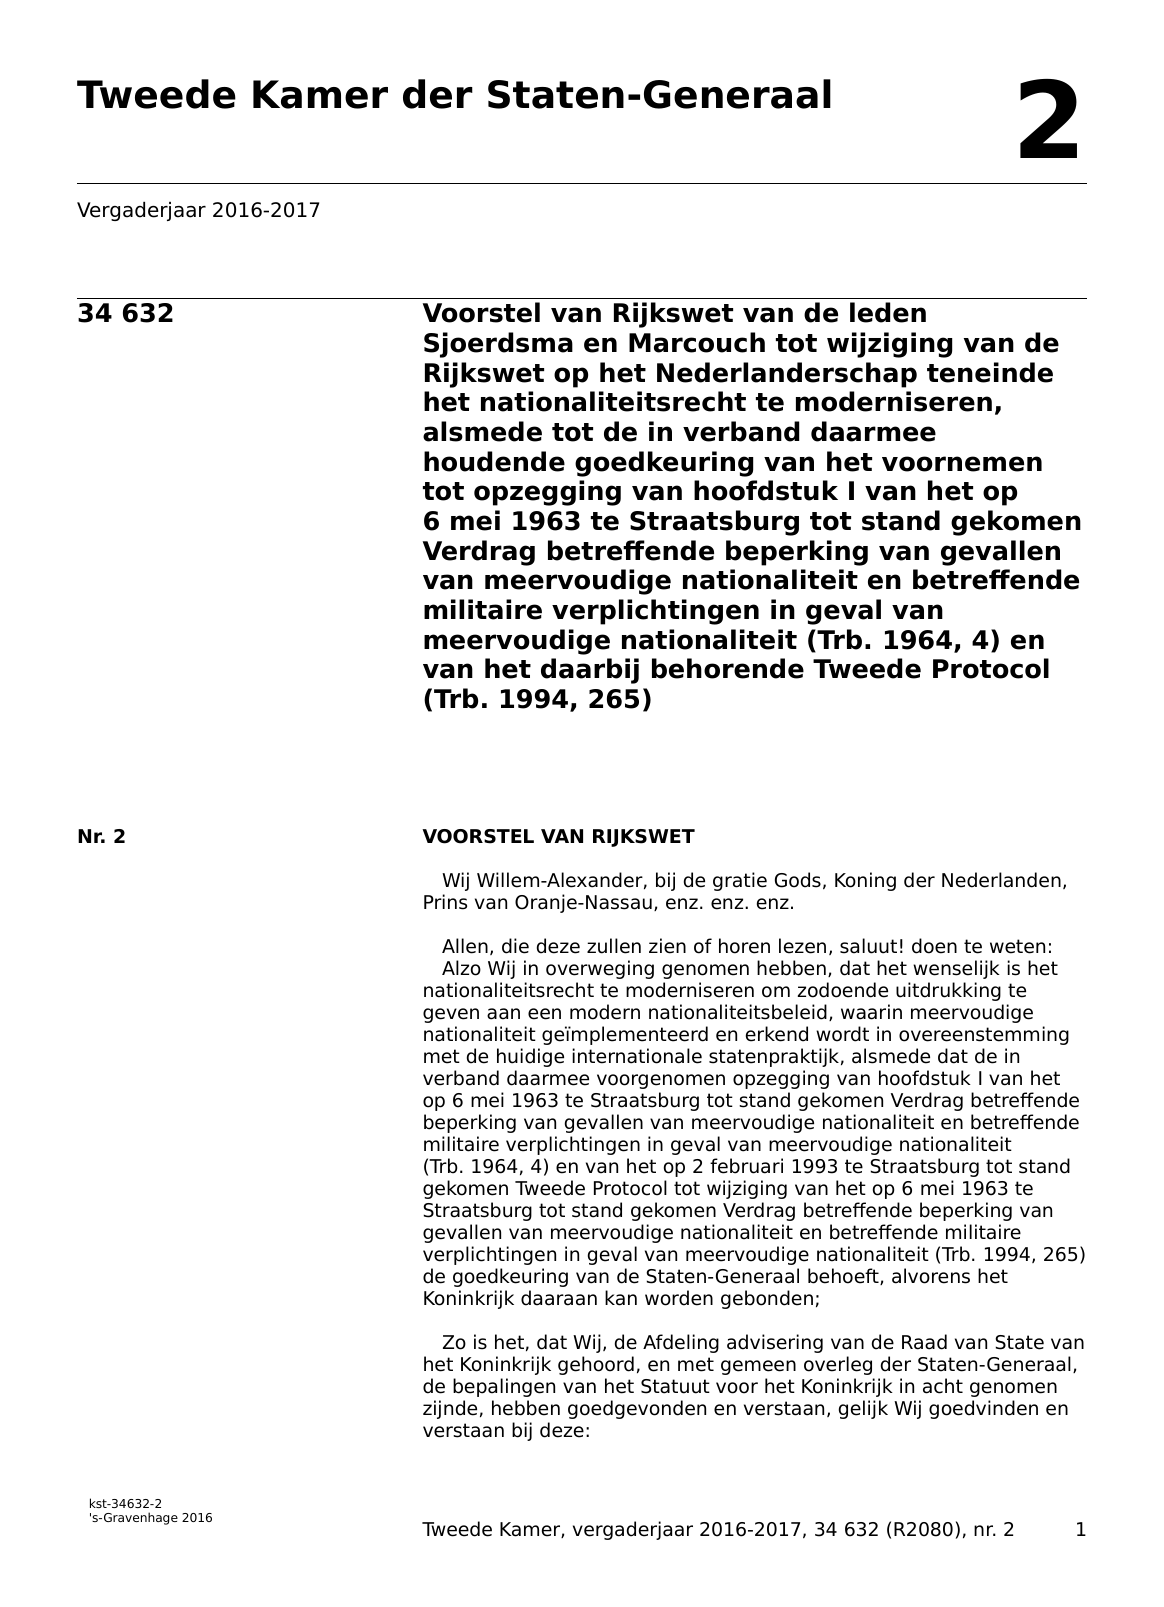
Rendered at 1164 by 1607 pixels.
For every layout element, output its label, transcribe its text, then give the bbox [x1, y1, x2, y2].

text Allen, die deze zullen zien of horen lezen, saluut! doen te weten: [422, 936, 1087, 958]
table_header 2 [886, 59, 1087, 183]
text Zo is het, dat Wij, de Afdeling advisering van de Raad van State van het Koninkrijk gehoord, en met gemeen overleg der Staten-Generaal, de bepalingen van het Statuut voor het Koninkrijk in acht genomen zijnde, hebben goedgevonden en verstaan, gelijk Wij goedvinden en verstaan bij deze: [422, 1332, 1087, 1442]
table_cell Vergaderjaar 2016-2017 [77, 184, 1087, 298]
table_header Tweede Kamer der Staten-Generaal [77, 59, 886, 183]
text kst-34632-2 [88, 1497, 323, 1511]
text Alzo Wij in overweging genomen hebben, dat het wenselijk is het nationaliteitsrecht te moderniseren om zodoende uitdrukking te geven aan een modern nationaliteitsbeleid, waarin meervoudige nationaliteit geïmplementeerd en erkend wordt in overeenstemming met de huidige internationale statenpraktijk, alsmede dat de in verband daarmee voorgenomen opzegging van hoofdstuk I van het op 6 mei 1963 te Straatsburg tot stand gekomen Verdrag betreffende beperking van gevallen van meervoudige nationaliteit en betreffende militaire verplichtingen in geval van meervoudige nationaliteit (Trb. 1964, 4) en van het op 2 februari 1993 te Straatsburg tot stand gekomen Tweede Protocol tot wijziging van het op 6 mei 1963 te Straatsburg tot stand gekomen Verdrag betreffende beperking van gevallen van meervoudige nationaliteit en betreffende militaire verplichtingen in geval van meervoudige nationaliteit (Trb. 1994, 265) de goedkeuring van de Staten-Generaal behoeft, alvorens het Koninkrijk daaraan kan worden gebonden; [422, 958, 1087, 1309]
subtitle 34 632 Voorstel van Rijkswet van de leden Sjoerdsma en Marcouch tot wijziging van de Rijkswet op het Nederlanderschap teneinde het nationaliteitsrecht te moderniseren, alsmede tot de in verband daarmee houdende goedkeuring van het voornemen tot opzegging van hoofdstuk I van het op 6 mei 1963 te Straatsburg tot stand gekomen Verdrag betreffende beperking van gevallen van meervoudige nationaliteit en betreffende militaire verplichtingen in geval van meervoudige nationaliteit (Trb. 1964, 4) en van het daarbij behorende Tweede Protocol (Trb. 1994, 265) [77, 299, 1087, 714]
text 's-Gravenhage 2016 [88, 1511, 323, 1525]
text Wij Willem-Alexander, bij de gratie Gods, Koning der Nederlanden, Prins van Oranje-Nassau, enz. enz. enz. [422, 870, 1087, 914]
subtitle Nr. 2 VOORSTEL VAN RIJKSWET [77, 826, 1087, 848]
